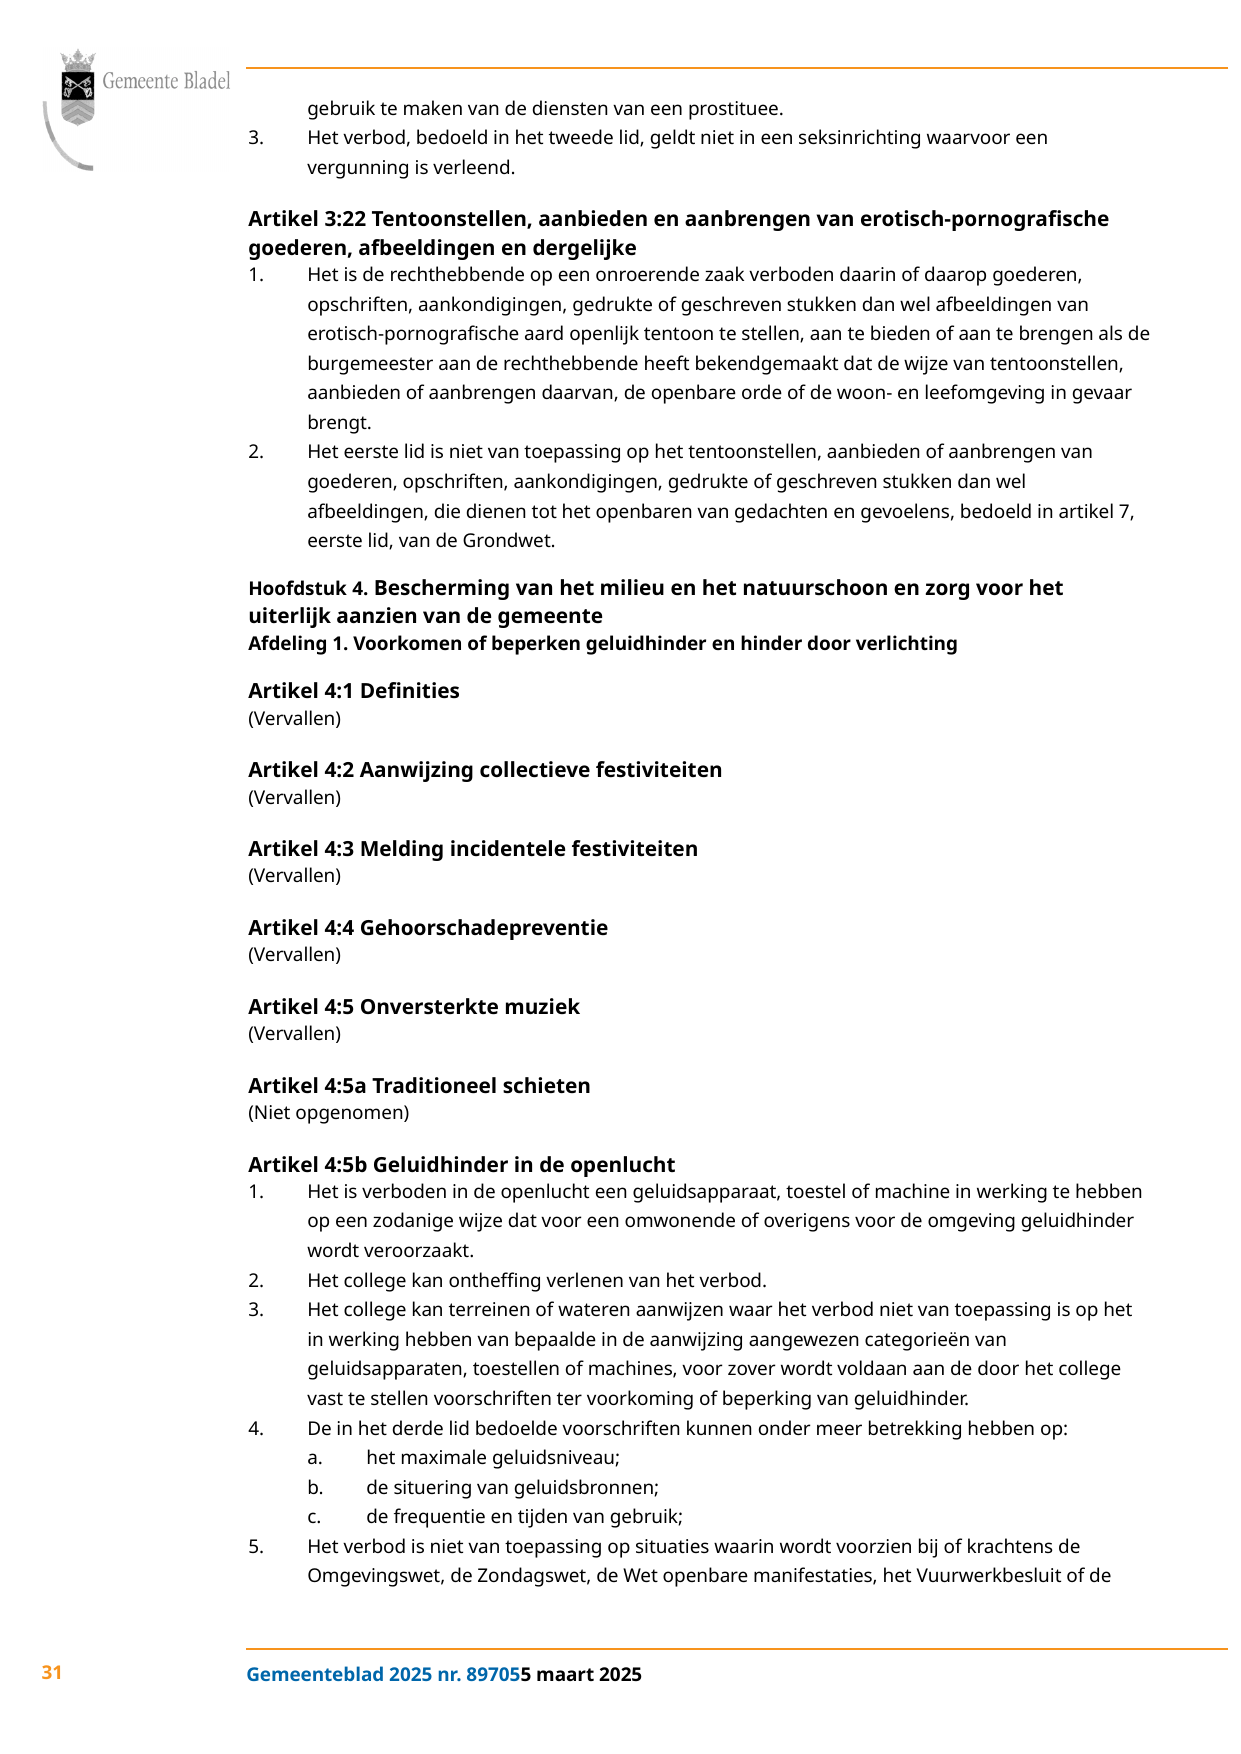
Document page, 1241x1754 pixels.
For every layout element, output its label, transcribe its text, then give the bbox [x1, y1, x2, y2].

text Artikel 4:2 Aanwijzing collectieve festiviteiten [248, 755, 1152, 784]
list Het college kan ontheffing verlenen van het verbod. [248, 1267, 1152, 1293]
text (Vervallen) [248, 863, 1152, 888]
text Artikel 4:3 Melding incidentele festiviteiten [248, 834, 1152, 863]
list Het is de rechthebbende op een onroerende zaak verboden daarin of daarop goederen, opschriften, aankondigingen, gedrukte of geschreven stukken dan wel afbeeldingen van erotisch-pornografische aard openlijk tentoon te stellen, aan te bieden of aan te brengen als de burgemeester aan de rechthebbende heeft bekendgemaakt dat de wijze van tentoonstellen, aanbieden of aanbrengen daarvan, de openbare orde of de woon- en leefomgeving in gevaar brengt. [248, 261, 1152, 435]
picture [41, 47, 231, 172]
list Het eerste lid is niet van toepassing op het tentoonstellen, aanbieden of aanbrengen van goederen, opschriften, aankondigingen, gedrukte of geschreven stukken dan wel afbeeldingen, die dienen tot het openbaren van gedachten en gevoelens, bedoeld in artikel 7, eerste lid, van de Grondwet. [248, 439, 1152, 553]
text (Vervallen) [248, 1020, 1152, 1046]
list de frequentie en tijden van gebruik; [307, 1503, 1152, 1529]
list De in het derde lid bedoelde voorschriften kunnen onder meer betrekking hebben op: [248, 1415, 1152, 1441]
text (Vervallen) [248, 705, 1152, 731]
list Het verbod, bedoeld in het tweede lid, geldt niet in een seksinrichting waarvoor een vergunning is verleend. [248, 124, 1152, 180]
list Het verbod is niet van toepassing op situaties waarin wordt voorzien bij of krachtens de Omgevingswet, de Zondagswet, de Wet openbare manifestaties, het Vuurwerkbesluit of de [248, 1533, 1152, 1588]
text Artikel 4:4 Gehoorschadepreventie [248, 913, 1152, 942]
list de situering van geluidsbronnen; [307, 1474, 1152, 1500]
text (Vervallen) [248, 942, 1152, 967]
text (Niet opgenomen) [248, 1099, 1152, 1125]
list gebruik te maken van de diensten van een prostituee. [248, 95, 1152, 121]
text Artikel 3:22 Tentoonstellen, aanbieden en aanbrengen van erotisch-pornografische goederen, afbeeldingen en dergelijke [248, 204, 1152, 261]
text Artikel 4:5a Traditioneel schieten [248, 1071, 1152, 1099]
text Afdeling 1. Voorkomen of beperken geluidhinder en hinder door verlichting [248, 630, 1152, 656]
text Hoofdstuk 4. Bescherming van het milieu en het natuurschoon en zorg voor het uiterlijk aanzien van de gemeente [248, 573, 1152, 630]
list Het is verboden in de openlucht een geluidsapparaat, toestel of machine in werking te hebben op een zodanige wijze dat voor een omwonende of overigens voor de omgeving geluidhinder wordt veroorzaakt. [248, 1178, 1152, 1263]
list Het college kan terreinen of wateren aanwijzen waar het verbod niet van toepassing is op het in werking hebben van bepaalde in de aanwijzing aangewezen categorieën van geluidsapparaten, toestellen of machines, voor zover wordt voldaan aan de door het college vast te stellen voorschriften ter voorkoming of beperking van geluidhinder. [248, 1296, 1152, 1411]
text Artikel 4:5b Geluidhinder in de openlucht [248, 1150, 1152, 1178]
text Artikel 4:5 Onversterkte muziek [248, 992, 1152, 1020]
text Artikel 4:1 Definities [248, 677, 1152, 705]
list het maximale geluidsniveau; [307, 1444, 1152, 1470]
text (Vervallen) [248, 784, 1152, 809]
